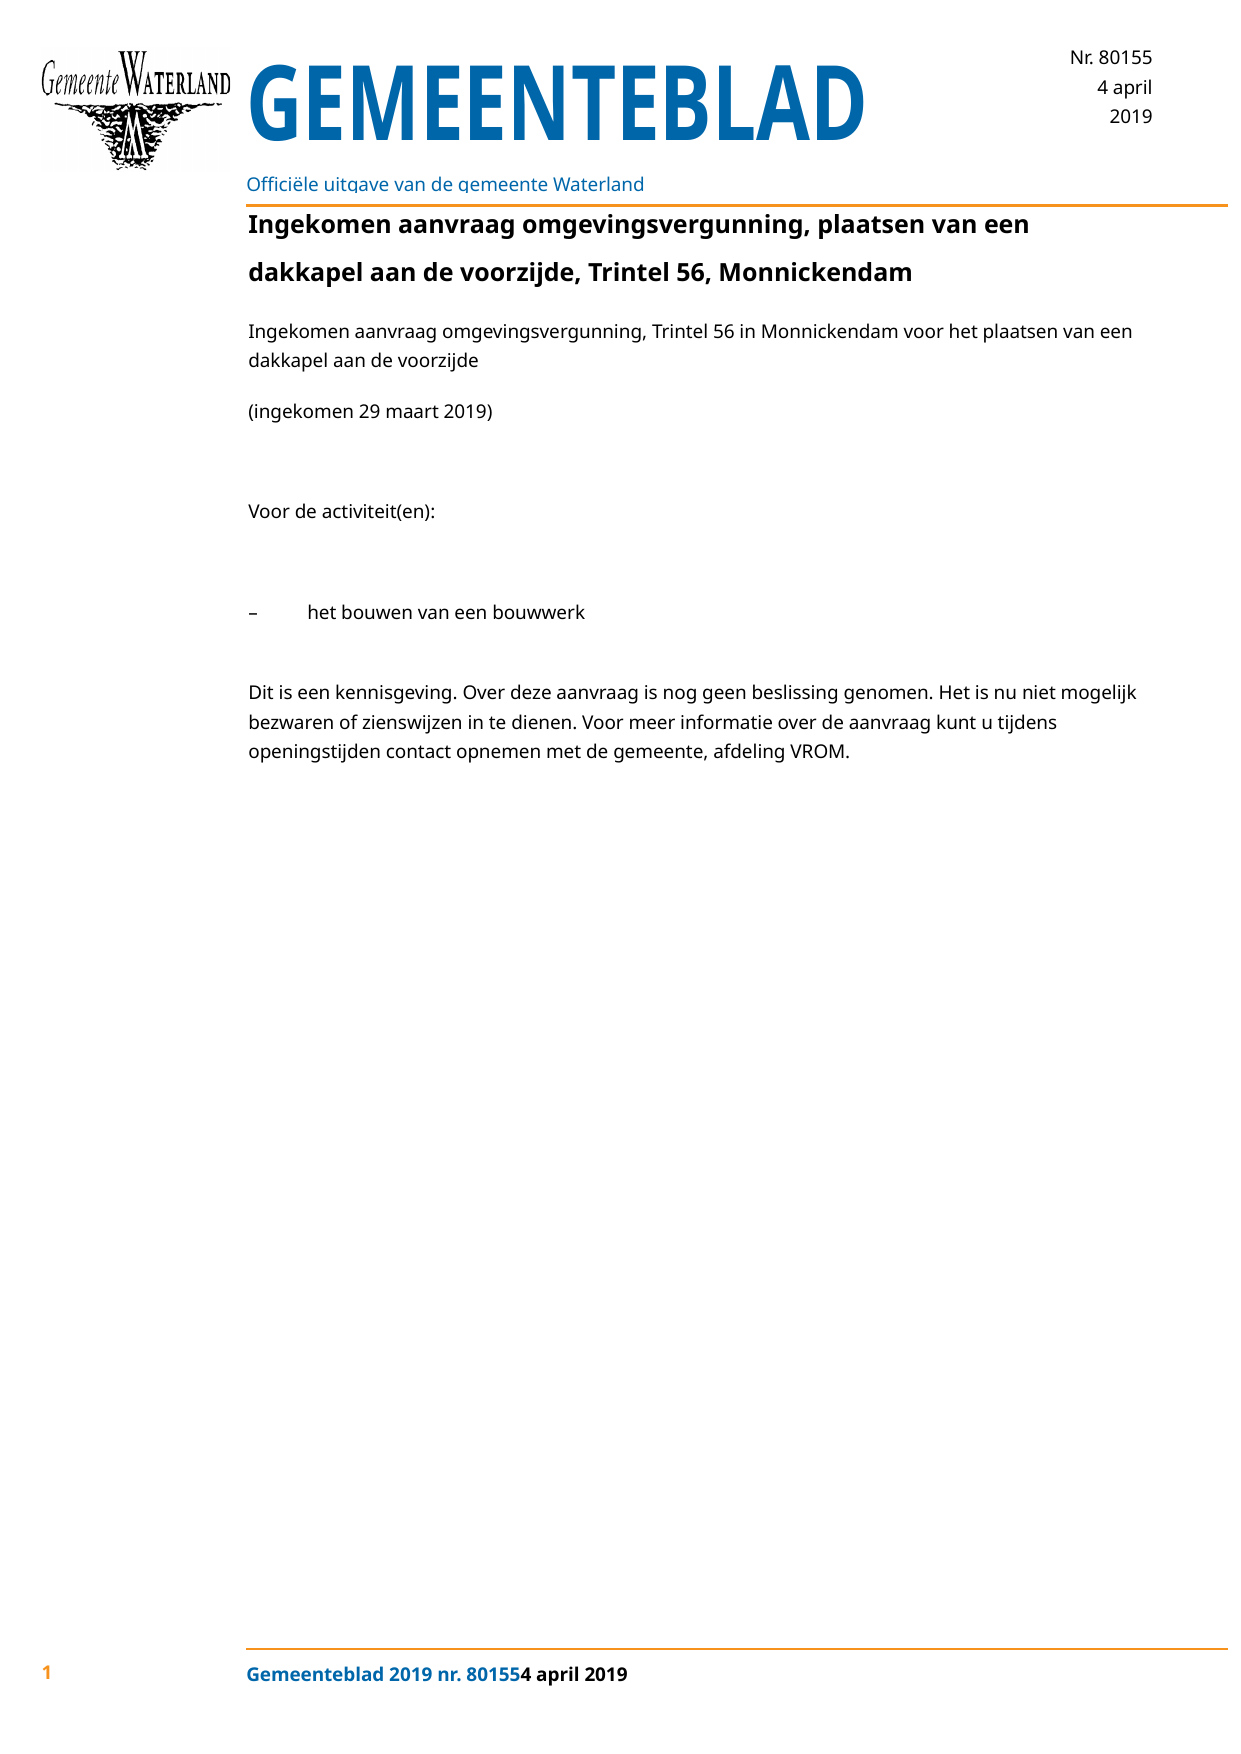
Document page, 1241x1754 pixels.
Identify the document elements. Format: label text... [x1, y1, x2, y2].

text (ingekomen 29 maart 2019) [248, 398, 1152, 424]
text Dit is een kennisgeving. Over deze aanvraag is nog geen beslissing genomen. Het is nu niet mogelijk bezwaren of zienswijzen in te dienen. Voor meer informatie over de aanvraag kunt u tijdens openingstijden contact opnemen met de gemeente, afdeling VROM. [248, 679, 1152, 764]
text Ingekomen aanvraag omgevingsvergunning, Trintel 56 in Monnickendam voor het plaatsen van een dakkapel aan de voorzijde [248, 318, 1152, 373]
text Voor de activiteit(en): [248, 499, 1152, 524]
picture [41, 47, 231, 172]
list het bouwen van een bouwwerk [248, 599, 1152, 625]
text Ingekomen aanvraag omgevingsvergunning, plaatsen van een dakkapel aan de voorzijde, Trintel 56, Monnickendam [248, 207, 1152, 288]
